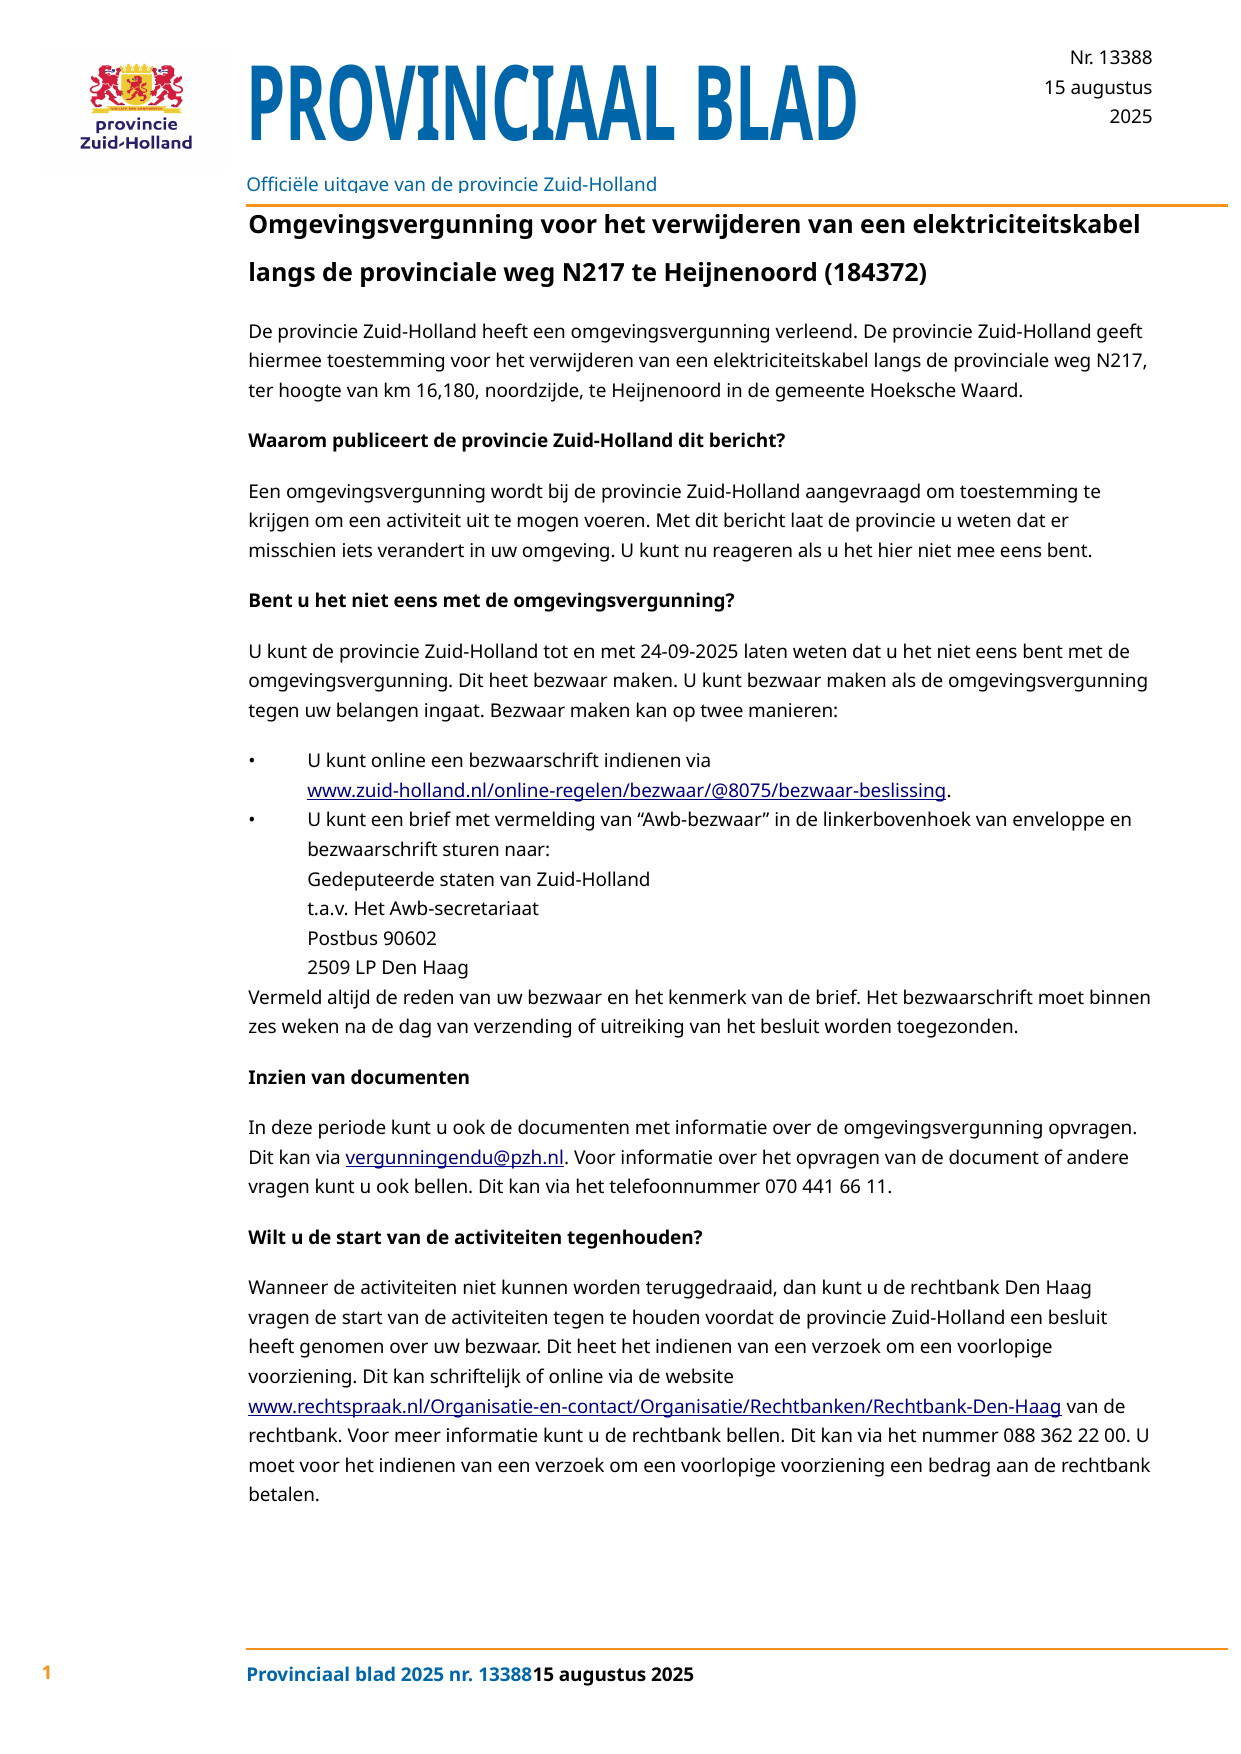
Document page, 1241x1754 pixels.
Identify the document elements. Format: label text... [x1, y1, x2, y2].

text Wanneer de activiteiten niet kunnen worden teruggedraaid, dan kunt u de rechtbank Den Haag vragen de start van de activiteiten tegen te houden voordat de provincie Zuid-Holland een besluit heeft genomen over uw bezwaar. Dit heet het indienen van een verzoek om een voorlopige voorziening. Dit kan schriftelijk of online via de website www.rechtspraak.nl/Organisatie-en-contact/Organisatie/Rechtbanken/Rechtbank-Den-Haag van de rechtbank. Voor meer informatie kunt u de rechtbank bellen. Dit kan via het nummer 088 362 22 00. U moet voor het indienen van een verzoek om een voorlopige voorziening een bedrag aan de rechtbank betalen. [248, 1274, 1152, 1507]
text In deze periode kunt u ook de documenten met informatie over de omgevingsvergunning opvragen. Dit kan via vergunningendu@pzh.nl. Voor informatie over het opvragen van de document of andere vragen kunt u ook bellen. Dit kan via het telefoonnummer 070 441 66 11. [248, 1114, 1152, 1199]
list 2509 LP Den Haag [248, 954, 1152, 980]
text Inzien van documenten [248, 1064, 1152, 1090]
text Wilt u de start van de activiteiten tegenhouden? [248, 1224, 1152, 1250]
text Vermeld altijd de reden van uw bezwaar en het kenmerk van de brief. Het bezwaarschrift moet binnen zes weken na de dag van verzending of uitreiking van het besluit worden toegezonden. [248, 984, 1152, 1039]
picture [41, 47, 231, 172]
text Waarom publiceert de provincie Zuid-Holland dit bericht? [248, 427, 1152, 453]
list U kunt online een bezwaarschrift indienen via www.zuid-holland.nl/online-regelen/bezwaar/@8075/bezwaar-beslissing. [248, 747, 1152, 803]
text Bent u het niet eens met de omgevingsvergunning? [248, 587, 1152, 613]
text De provincie Zuid-Holland heeft een omgevingsvergunning verleend. De provincie Zuid-Holland geeft hiermee toestemming voor het verwijderen van een elektriciteitskabel langs de provinciale weg N217, ter hoogte van km 16,180, noordzijde, te Heijnenoord in de gemeente Hoeksche Waard. [248, 318, 1152, 403]
text U kunt de provincie Zuid-Holland tot en met 24-09-2025 laten weten dat u het niet eens bent met de omgevingsvergunning. Dit heet bezwaar maken. U kunt bezwaar maken als de omgevingsvergunning tegen uw belangen ingaat. Bezwaar maken kan op twee manieren: [248, 638, 1152, 723]
list t.a.v. Het Awb-secretariaat [248, 895, 1152, 921]
list Gedeputeerde staten van Zuid-Holland [248, 866, 1152, 892]
list Postbus 90602 [248, 925, 1152, 951]
text Een omgevingsvergunning wordt bij de provincie Zuid-Holland aangevraagd om toestemming te krijgen om een activiteit uit te mogen voeren. Met dit bericht laat de provincie u weten dat er misschien iets verandert in uw omgeving. U kunt nu reageren als u het hier niet mee eens bent. [248, 478, 1152, 563]
text Omgevingsvergunning voor het verwijderen van een elektriciteitskabel langs de provinciale weg N217 te Heijnenoord (184372) [248, 207, 1152, 288]
list U kunt een brief met vermelding van “Awb-bezwaar” in de linkerbovenhoek van enveloppe en bezwaarschrift sturen naar: [248, 807, 1152, 862]
